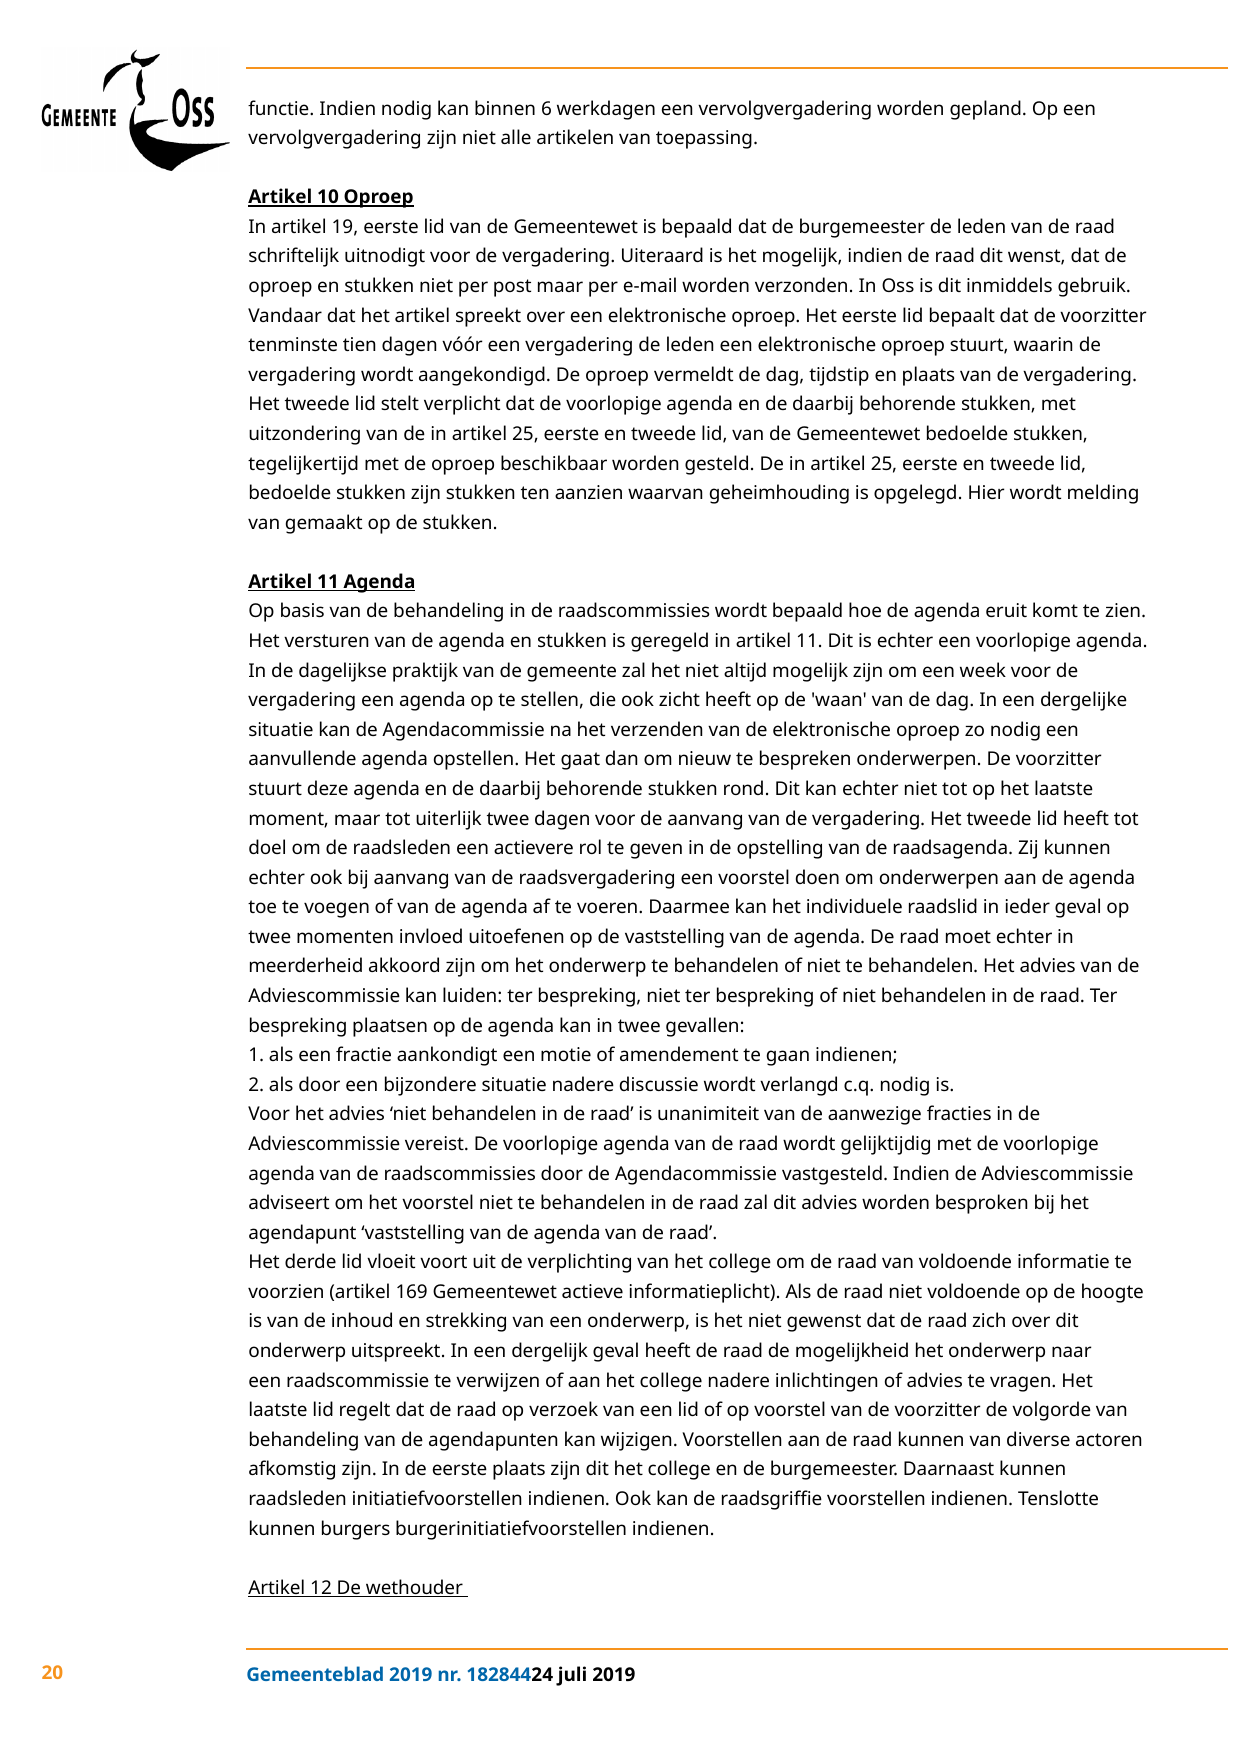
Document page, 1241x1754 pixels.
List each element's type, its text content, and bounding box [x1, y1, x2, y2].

text Artikel 10 Oproep [248, 183, 1152, 209]
text functie. Indien nodig kan binnen 6 werkdagen een vervolgvergadering worden gepland. Op een vervolgvergadering zijn niet alle artikelen van toepassing. [248, 95, 1152, 150]
text 2. als door een bijzondere situatie nadere discussie wordt verlangd c.q. nodig is. [248, 1071, 1152, 1097]
text Het derde lid vloeit voort uit de verplichting van het college om de raad van voldoende informatie te voorzien (artikel 169 Gemeentewet actieve informatieplicht). Als de raad niet voldoende op de hoogte is van de inhoud en strekking van een onderwerp, is het niet gewenst dat de raad zich over dit onderwerp uitspreekt. In een dergelijk geval heeft de raad de mogelijkheid het onderwerp naar [248, 1248, 1152, 1363]
text een raadscommissie te verwijzen of aan het college nadere inlichtingen of advies te vragen. Het laatste lid regelt dat de raad op verzoek van een lid of op voorstel van de voorzitter de volgorde van behandeling van de agendapunten kan wijzigen. Voorstellen aan de raad kunnen van diverse actoren afkomstig zijn. In de eerste plaats zijn dit het college en de burgemeester. Daarnaast kunnen raadsleden initiatiefvoorstellen indienen. Ook kan de raadsgriffie voorstellen indienen. Tenslotte kunnen burgers burgerinitiatiefvoorstellen indienen. [248, 1367, 1152, 1541]
text Op basis van de behandeling in de raadscommissies wordt bepaald hoe de agenda eruit komt te zien. Het versturen van de agenda en stukken is geregeld in artikel 11. Dit is echter een voorlopige agenda. In de dagelijkse praktijk van de gemeente zal het niet altijd mogelijk zijn om een week voor de vergadering een agenda op te stellen, die ook zicht heeft op de 'waan' van de dag. In een dergelijke situatie kan de Agendacommissie na het verzenden van de elektronische oproep zo nodig een aanvullende agenda opstellen. Het gaat dan om nieuw te bespreken onderwerpen. De voorzitter stuurt deze agenda en de daarbij behorende stukken rond. Dit kan echter niet tot op het laatste moment, maar tot uiterlijk twee dagen voor de aanvang van de vergadering. Het tweede lid heeft tot doel om de raadsleden een actievere rol te geven in de opstelling van de raadsagenda. Zij kunnen echter ook bij aanvang van de raadsvergadering een voorstel doen om onderwerpen aan de agenda toe te voegen of van de agenda af te voeren. Daarmee kan het individuele raadslid in ieder geval op twee momenten invloed uitoefenen op de vaststelling van de agenda. De raad moet echter in meerderheid akkoord zijn om het onderwerp te behandelen of niet te behandelen. Het advies van de Adviescommissie kan luiden: ter bespreking, niet ter bespreking of niet behandelen in de raad. Ter bespreking plaatsen op de agenda kan in twee gevallen: [248, 598, 1152, 1038]
text Artikel 12 De wethouder [248, 1574, 1152, 1600]
picture [41, 47, 231, 172]
text Artikel 11 Agenda [248, 568, 1152, 594]
text 1. als een fractie aankondigt een motie of amendement te gaan indienen; [248, 1041, 1152, 1067]
text In artikel 19, eerste lid van de Gemeentewet is bepaald dat de burgemeester de leden van de raad schriftelijk uitnodigt voor de vergadering. Uiteraard is het mogelijk, indien de raad dit wenst, dat de oproep en stukken niet per post maar per e-mail worden verzonden. In Oss is dit inmiddels gebruik. Vandaar dat het artikel spreekt over een elektronische oproep. Het eerste lid bepaalt dat de voorzitter tenminste tien dagen vóór een vergadering de leden een elektronische oproep stuurt, waarin de vergadering wordt aangekondigd. De oproep vermeldt de dag, tijdstip en plaats van de vergadering. Het tweede lid stelt verplicht dat de voorlopige agenda en de daarbij behorende stukken, met uitzondering van de in artikel 25, eerste en tweede lid, van de Gemeentewet bedoelde stukken, tegelijkertijd met de oproep beschikbaar worden gesteld. De in artikel 25, eerste en tweede lid, bedoelde stukken zijn stukken ten aanzien waarvan geheimhouding is opgelegd. Hier wordt melding van gemaakt op de stukken. [248, 213, 1152, 535]
text Voor het advies ‘niet behandelen in de raad’ is unanimiteit van de aanwezige fracties in de Adviescommissie vereist. De voorlopige agenda van de raad wordt gelijktijdig met de voorlopige agenda van de raadscommissies door de Agendacommissie vastgesteld. Indien de Adviescommissie adviseert om het voorstel niet te behandelen in de raad zal dit advies worden besproken bij het agendapunt ‘vaststelling van de agenda van de raad’. [248, 1101, 1152, 1245]
